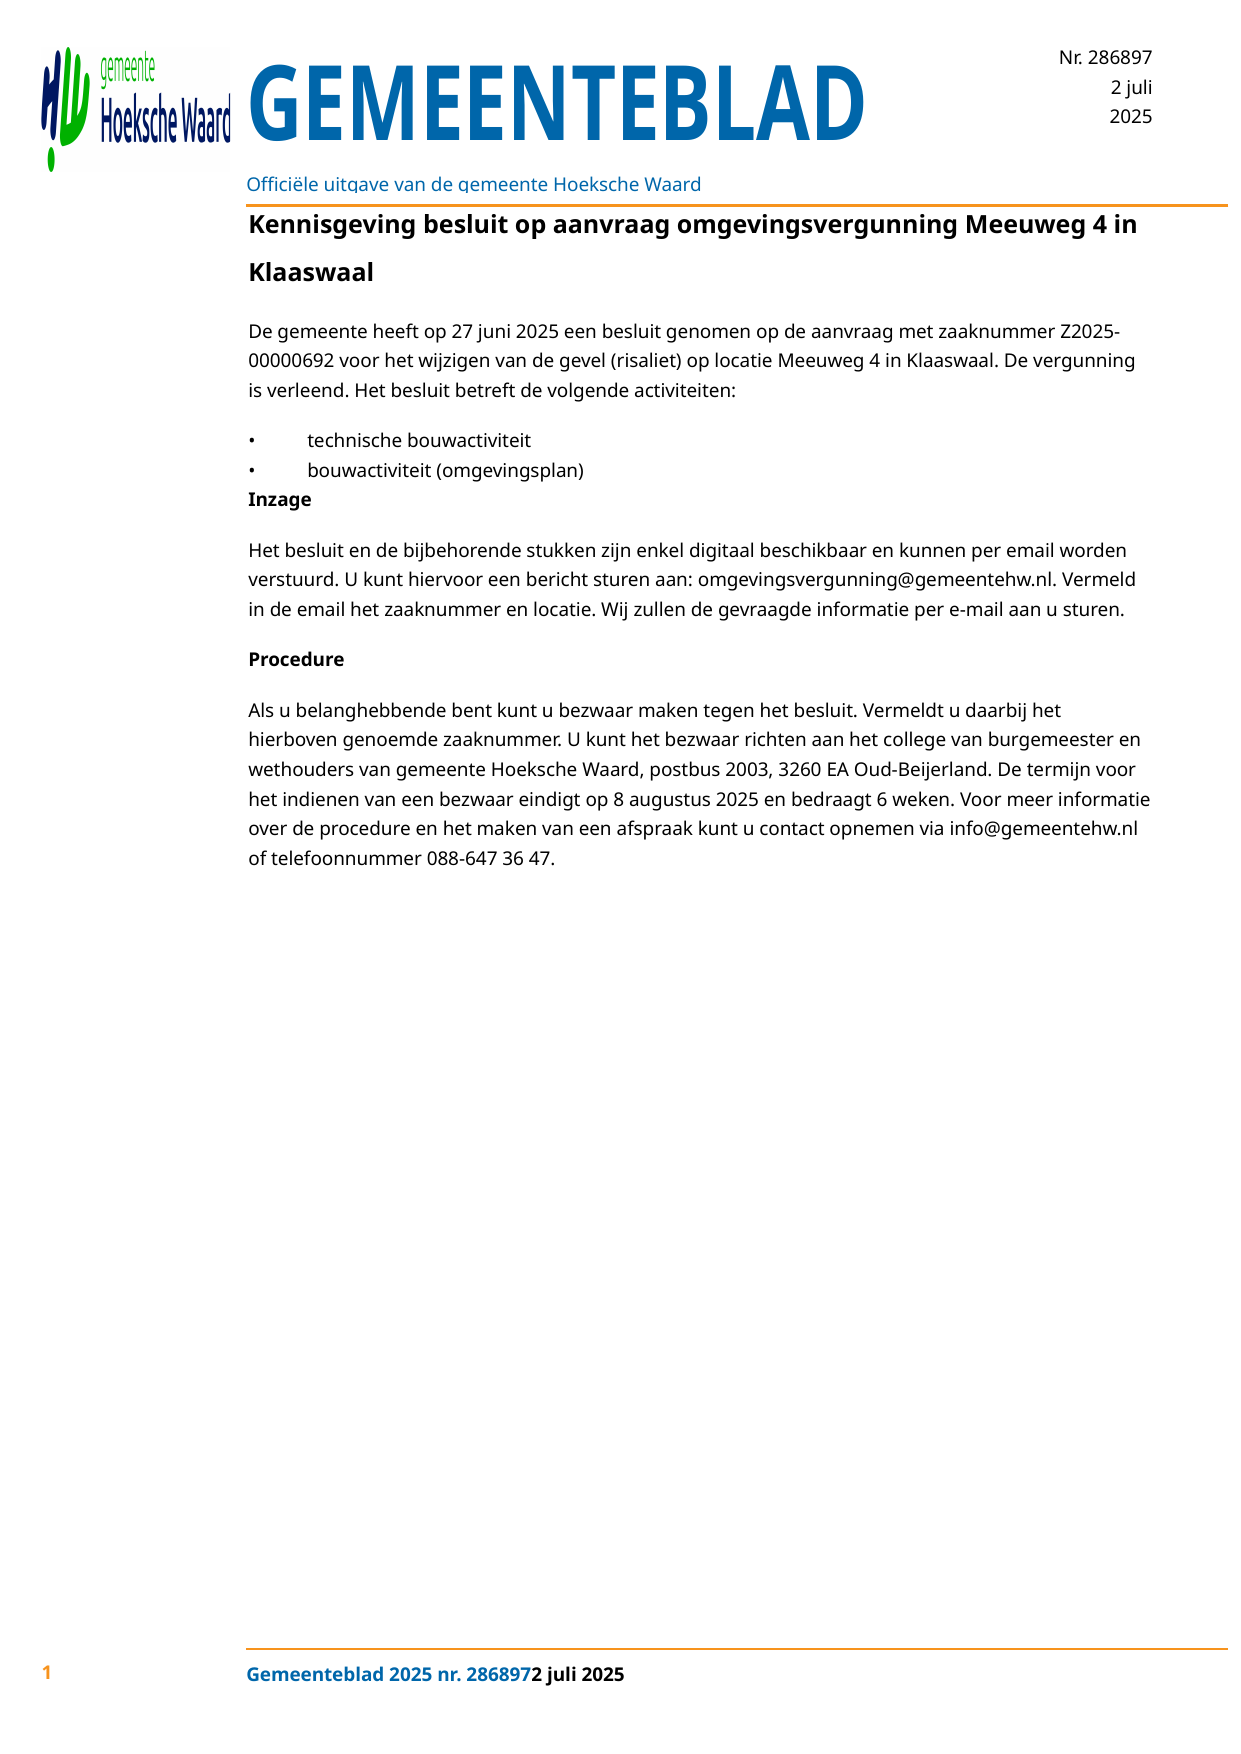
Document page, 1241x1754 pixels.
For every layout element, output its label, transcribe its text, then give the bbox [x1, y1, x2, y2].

text Procedure [248, 647, 1152, 672]
list technische bouwactiviteit [248, 427, 1152, 453]
text De gemeente heeft op 27 juni 2025 een besluit genomen op de aanvraag met zaaknummer Z2025-00000692 voor het wijzigen van de gevel (risaliet) op locatie Meeuweg 4 in Klaaswaal. De vergunning is verleend. Het besluit betreft de volgende activiteiten: [248, 318, 1152, 403]
text Als u belanghebbende bent kunt u bezwaar maken tegen het besluit. Vermeldt u daarbij het hierboven genoemde zaaknummer. U kunt het bezwaar richten aan het college van burgemeester en wethouders van gemeente Hoeksche Waard, postbus 2003, 3260 EA Oud-Beijerland. De termijn voor het indienen van een bezwaar eindigt op 8 augustus 2025 en bedraagt 6 weken. Voor meer informatie over de procedure en het maken van een afspraak kunt u contact opnemen via info@gemeentehw.nl of telefoonnummer 088-647 36 47. [248, 697, 1152, 871]
text Kennisgeving besluit op aanvraag omgevingsvergunning Meeuweg 4 in Klaaswaal [248, 207, 1152, 288]
text Het besluit en de bijbehorende stukken zijn enkel digitaal beschikbaar en kunnen per email worden verstuurd. U kunt hiervoor een bericht sturen aan: omgevingsvergunning@gemeentehw.nl. Vermeld in de email het zaaknummer en locatie. Wij zullen de gevraagde informatie per e-mail aan u sturen. [248, 537, 1152, 622]
text Inzage [248, 487, 1152, 512]
picture [41, 47, 231, 172]
list bouwactiviteit (omgevingsplan) [248, 457, 1152, 483]
